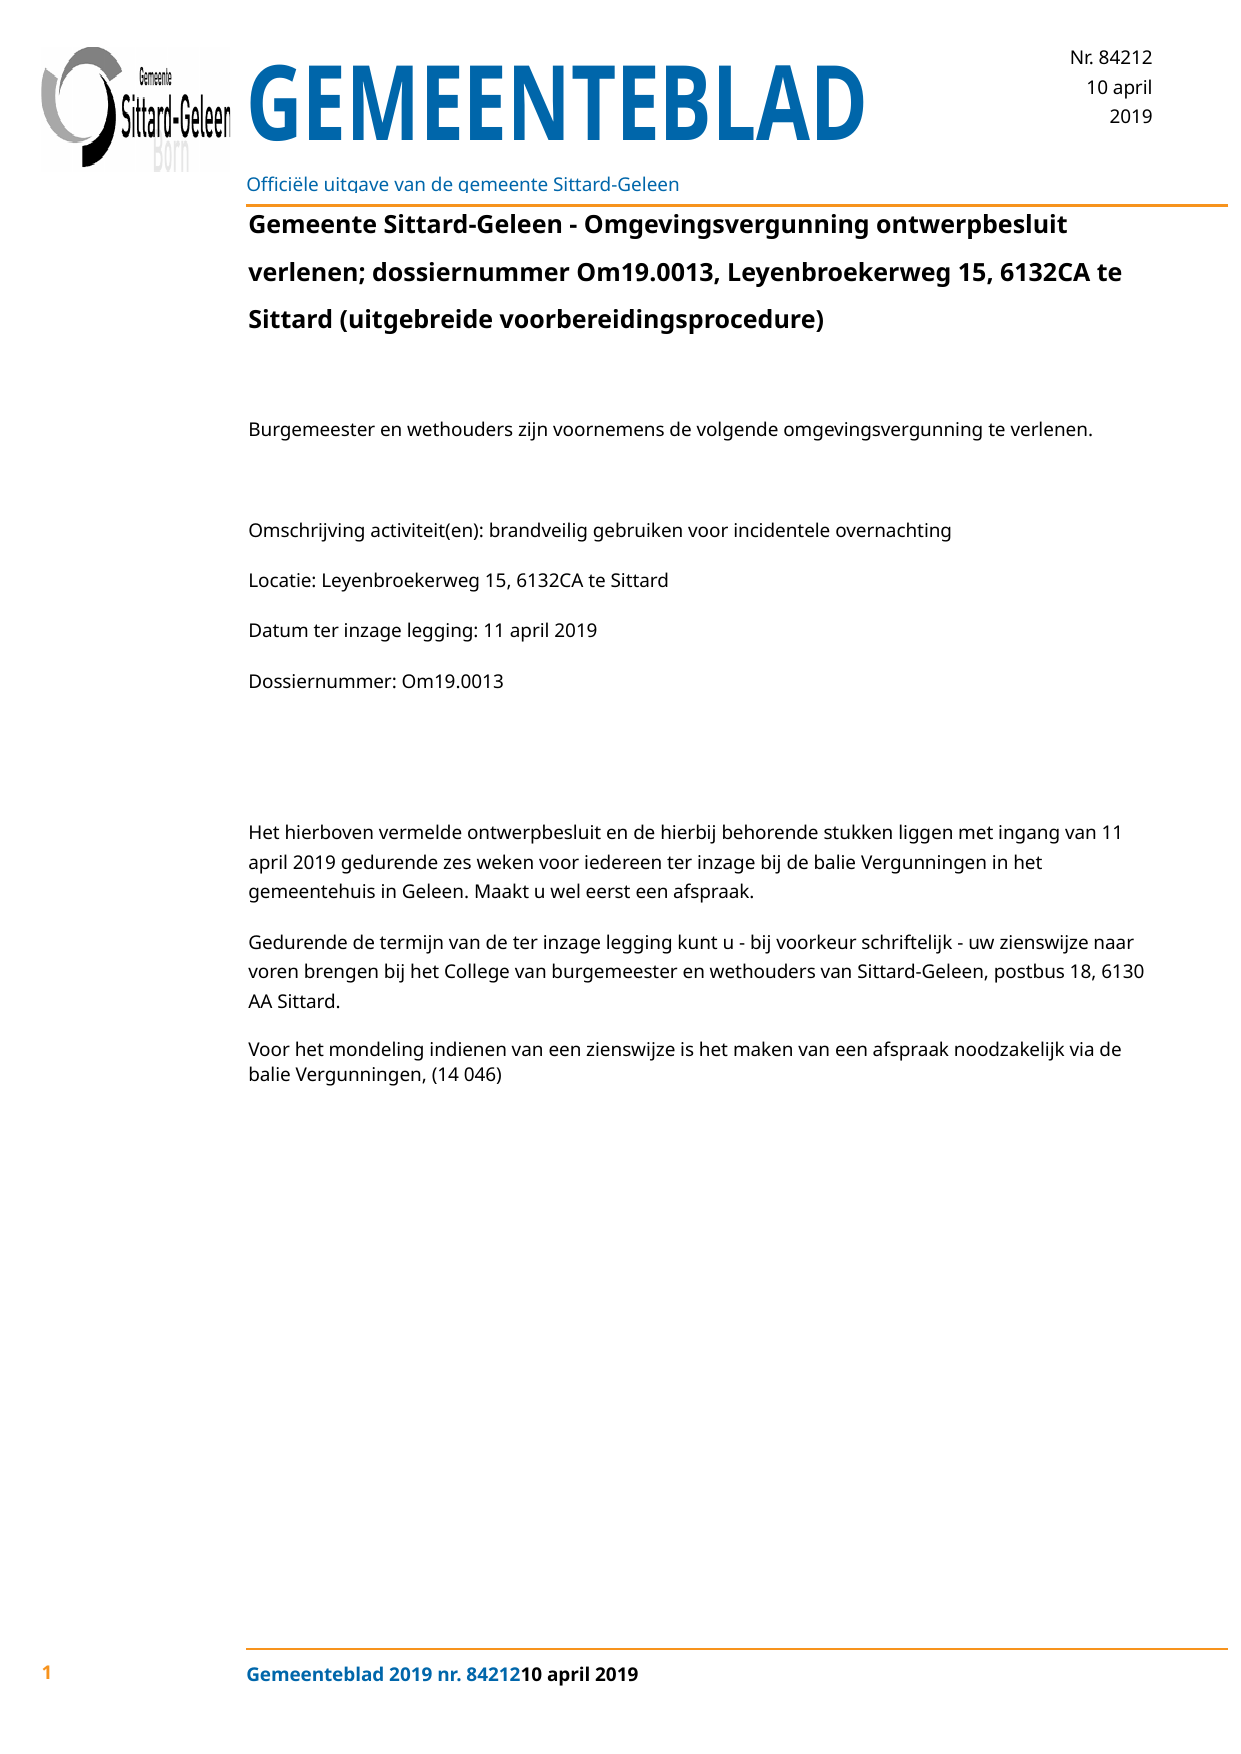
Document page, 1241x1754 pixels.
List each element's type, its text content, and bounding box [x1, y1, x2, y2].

picture [41, 47, 231, 172]
text Voor het mondeling indienen van een zienswijze is het maken van een afspraak noodzakelijk via de balie Vergunningen, (14 046) [248, 1036, 1152, 1087]
text Gemeente Sittard-Geleen - Omgevingsvergunning ontwerpbesluit verlenen; dossiernummer Om19.0013, Leyenbroekerweg 15, 6132CA te Sittard (uitgebreide voorbereidingsprocedure) [248, 207, 1152, 336]
text Burgemeester en wethouders zijn voornemens de volgende omgevingsvergunning te verlenen. [248, 416, 1152, 442]
text Datum ter inzage legging: 11 april 2019 [248, 618, 1152, 643]
text Het hierboven vermelde ontwerpbesluit en de hierbij behorende stukken liggen met ingang van 11 april 2019 gedurende zes weken voor iedereen ter inzage bij de balie Vergunningen in het gemeentehuis in Geleen. Maakt u wel eerst een afspraak. [248, 819, 1152, 904]
text Gedurende de termijn van de ter inzage legging kunt u - bij voorkeur schriftelijk - uw zienswijze naar voren brengen bij het College van burgemeester en wethouders van Sittard-Geleen, postbus 18, 6130 AA Sittard. [248, 929, 1152, 1014]
text Locatie: Leyenbroekerweg 15, 6132CA te Sittard [248, 567, 1152, 593]
text Omschrijving activiteit(en): brandveilig gebruiken voor incidentele overnachting [248, 517, 1152, 542]
text Dossiernummer: Om19.0013 [248, 668, 1152, 694]
